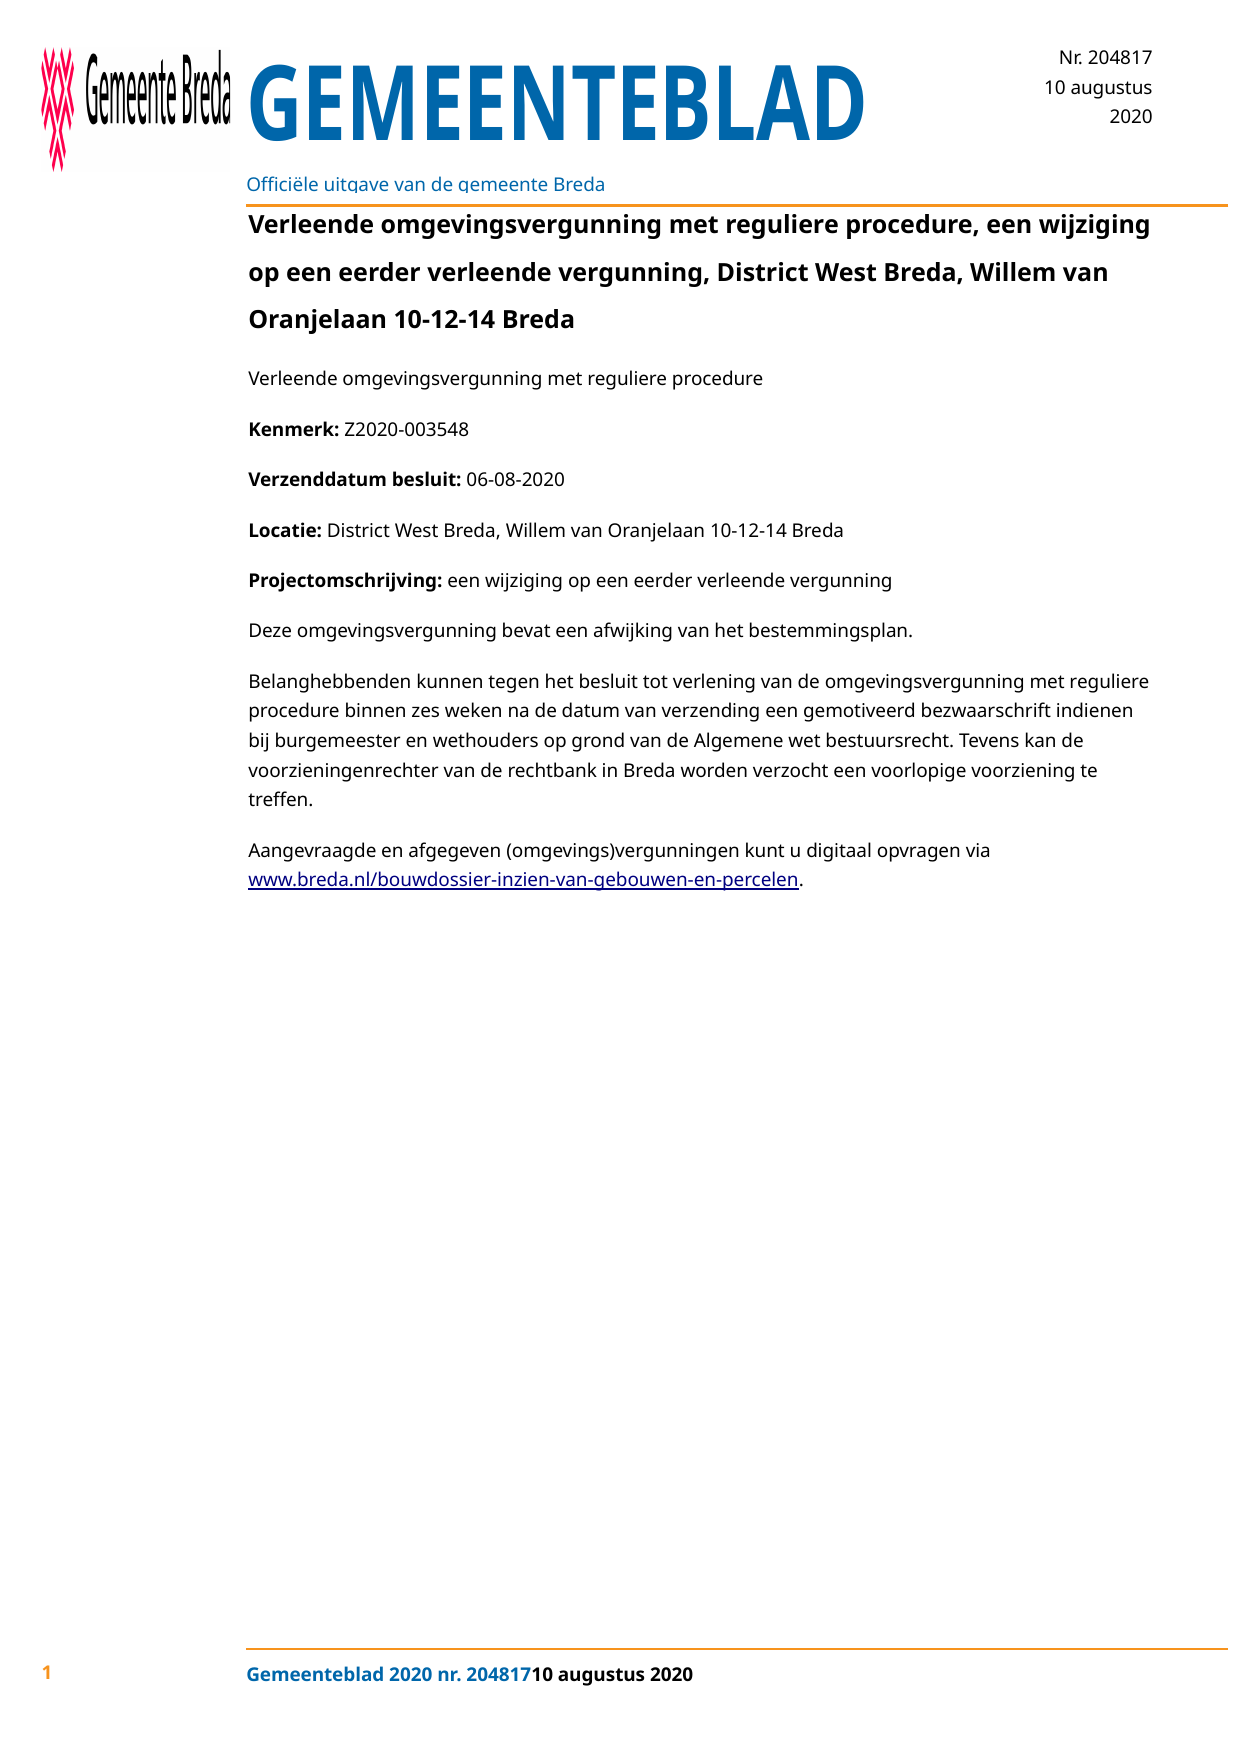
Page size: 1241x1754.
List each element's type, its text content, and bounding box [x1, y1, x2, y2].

text Aangevraagde en afgegeven (omgevings)vergunningen kunt u digitaal opvragen via www.breda.nl/bouwdossier-inzien-van-gebouwen-en-percelen. [248, 837, 1152, 892]
text Verleende omgevingsvergunning met reguliere procedure [248, 366, 1152, 391]
text Projectomschrijving: een wijziging op een eerder verleende vergunning [248, 567, 1152, 593]
text Verzenddatum besluit: 06-08-2020 [248, 466, 1152, 492]
text Verleende omgevingsvergunning met reguliere procedure, een wijziging op een eerder verleende vergunning, District West Breda, Willem van Oranjelaan 10-12-14 Breda [248, 207, 1152, 336]
picture [41, 47, 231, 172]
text Locatie: District West Breda, Willem van Oranjelaan 10-12-14 Breda [248, 517, 1152, 542]
text Deze omgevingsvergunning bevat een afwijking van het bestemmingsplan. [248, 618, 1152, 643]
text Kenmerk: Z2020-003548 [248, 416, 1152, 442]
text Belanghebbenden kunnen tegen het besluit tot verlening van de omgevingsvergunning met reguliere procedure binnen zes weken na de datum van verzending een gemotiveerd bezwaarschrift indienen bij burgemeester en wethouders op grond van de Algemene wet bestuursrecht. Tevens kan de voorzieningenrechter van de rechtbank in Breda worden verzocht een voorlopige voorziening te treffen. [248, 668, 1152, 812]
